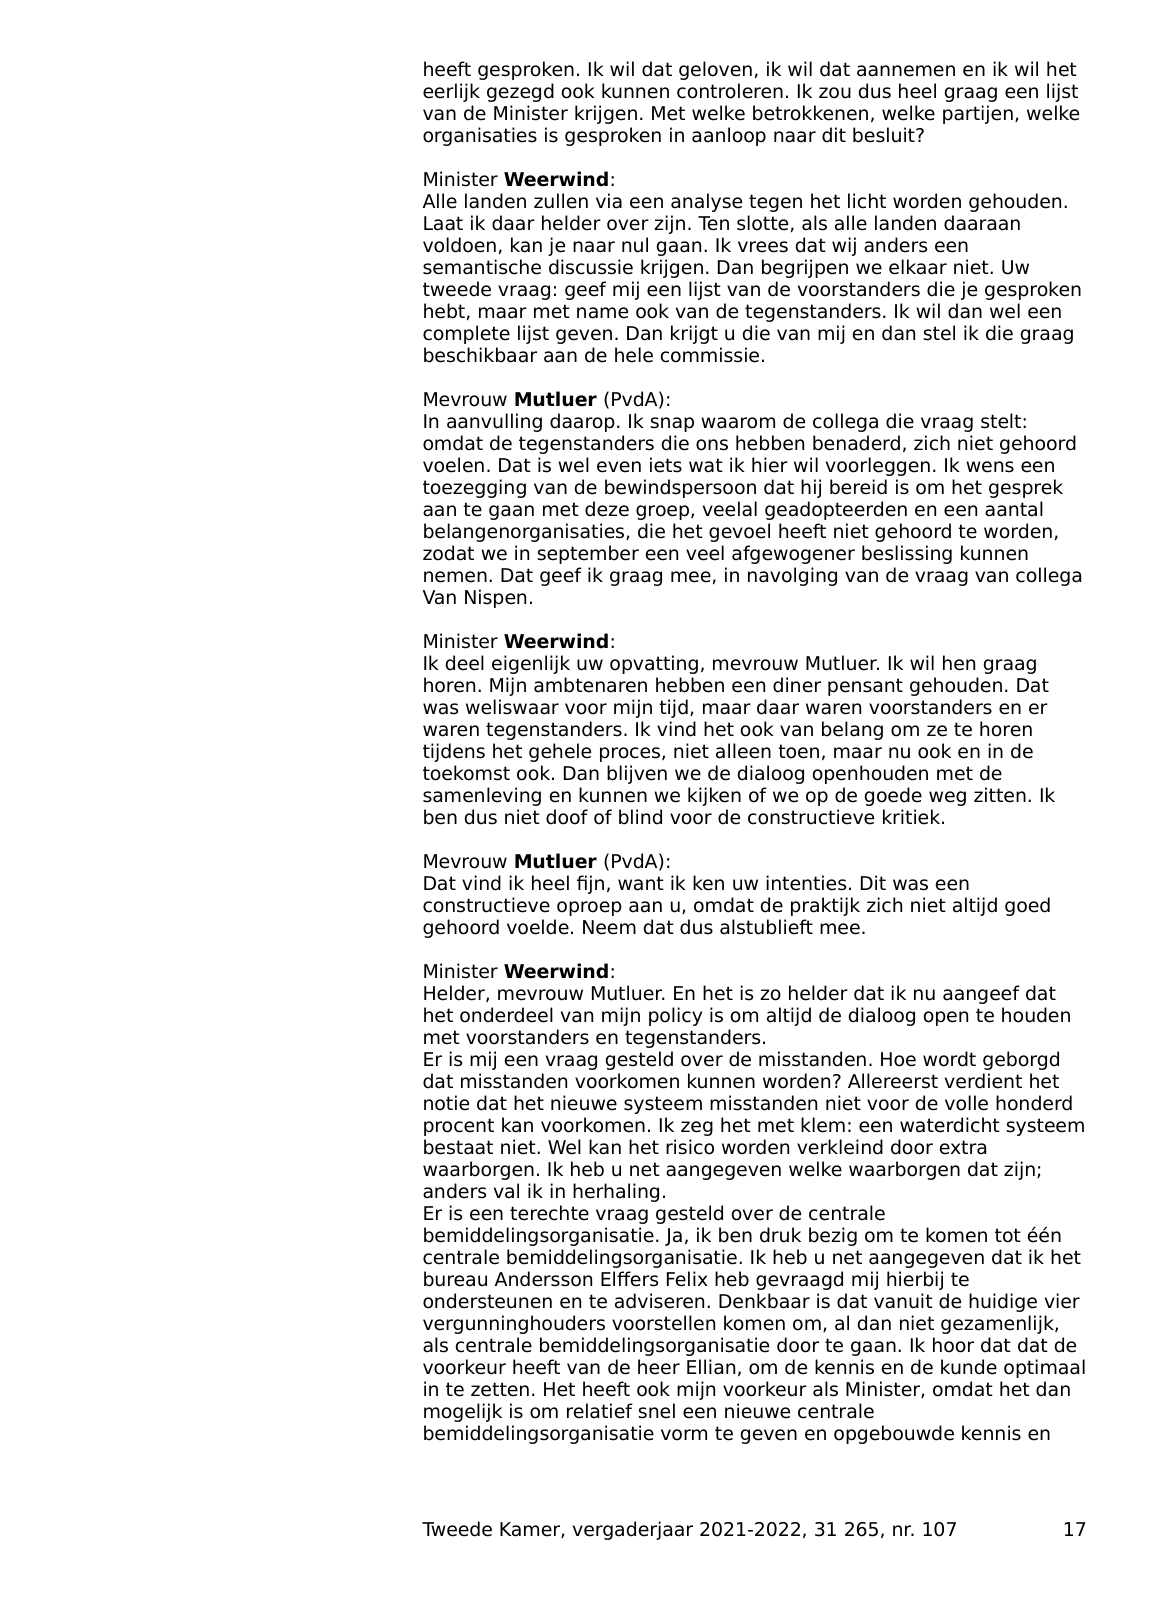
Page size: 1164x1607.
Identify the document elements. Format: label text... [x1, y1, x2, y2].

text Minister Weerwind: [422, 169, 1087, 191]
text Dat vind ik heel fijn, want ik ken uw intenties. Dit was een constructieve oproep aan u, omdat de praktijk zich niet altijd goed gehoord voelde. Neem dat dus alstublieft mee. [422, 873, 1087, 939]
text Ik deel eigenlijk uw opvatting, mevrouw Mutluer. Ik wil hen graag horen. Mijn ambtenaren hebben een diner pensant gehouden. Dat was weliswaar voor mijn tijd, maar daar waren voorstanders en er waren tegenstanders. Ik vind het ook van belang om ze te horen tijdens het gehele proces, niet alleen toen, maar nu ook en in de toekomst ook. Dan blijven we de dialoog openhouden met de samenleving en kunnen we kijken of we op de goede weg zitten. Ik ben dus niet doof of blind voor de constructieve kritiek. [422, 653, 1087, 829]
text Mevrouw Mutluer (PvdA): [422, 389, 1087, 411]
text Er is mij een vraag gesteld over de misstanden. Hoe wordt geborgd dat misstanden voorkomen kunnen worden? Allereerst verdient het notie dat het nieuwe systeem misstanden niet voor de volle honderd procent kan voorkomen. Ik zeg het met klem: een waterdicht systeem bestaat niet. Wel kan het risico worden verkleind door extra waarborgen. Ik heb u net aangegeven welke waarborgen dat zijn; anders val ik in herhaling. [422, 1049, 1087, 1203]
text Mevrouw Mutluer (PvdA): [422, 851, 1087, 873]
text In aanvulling daarop. Ik snap waarom de collega die vraag stelt: omdat de tegenstanders die ons hebben benaderd, zich niet gehoord voelen. Dat is wel even iets wat ik hier wil voorleggen. Ik wens een toezegging van de bewindspersoon dat hij bereid is om het gesprek aan te gaan met deze groep, veelal geadopteerden en een aantal belangenorganisaties, die het gevoel heeft niet gehoord te worden, zodat we in september een veel afgewogener beslissing kunnen nemen. Dat geef ik graag mee, in navolging van de vraag van collega Van Nispen. [422, 411, 1087, 609]
text Er is een terechte vraag gesteld over de centrale bemiddelingsorganisatie. Ja, ik ben druk bezig om te komen tot één centrale bemiddelingsorganisatie. Ik heb u net aangegeven dat ik het bureau Andersson Elffers Felix heb gevraagd mij hierbij te ondersteunen en te adviseren. Denkbaar is dat vanuit de huidige vier vergunninghouders voorstellen komen om, al dan niet gezamenlijk, als centrale bemiddelingsorganisatie door te gaan. Ik hoor dat dat de voorkeur heeft van de heer Ellian, om de kennis en de kunde optimaal in te zetten. Het heeft ook mijn voorkeur als Minister, omdat het dan mogelijk is om relatief snel een nieuwe centrale bemiddelingsorganisatie vorm te geven en opgebouwde kennis en [422, 1203, 1087, 1445]
text Helder, mevrouw Mutluer. En het is zo helder dat ik nu aangeef dat het onderdeel van mijn policy is om altijd de dialoog open te houden met voorstanders en tegenstanders. [422, 983, 1087, 1049]
text Minister Weerwind: [422, 961, 1087, 983]
text Minister Weerwind: [422, 631, 1087, 653]
text Alle landen zullen via een analyse tegen het licht worden gehouden. Laat ik daar helder over zijn. Ten slotte, als alle landen daaraan voldoen, kan je naar nul gaan. Ik vrees dat wij anders een semantische discussie krijgen. Dan begrijpen we elkaar niet. Uw tweede vraag: geef mij een lijst van de voorstanders die je gesproken hebt, maar met name ook van de tegenstanders. Ik wil dan wel een complete lijst geven. Dan krijgt u die van mij en dan stel ik die graag beschikbaar aan de hele commissie. [422, 191, 1087, 367]
text heeft gesproken. Ik wil dat geloven, ik wil dat aannemen en ik wil het eerlijk gezegd ook kunnen controleren. Ik zou dus heel graag een lijst van de Minister krijgen. Met welke betrokkenen, welke partijen, welke organisaties is gesproken in aanloop naar dit besluit? [422, 59, 1087, 147]
